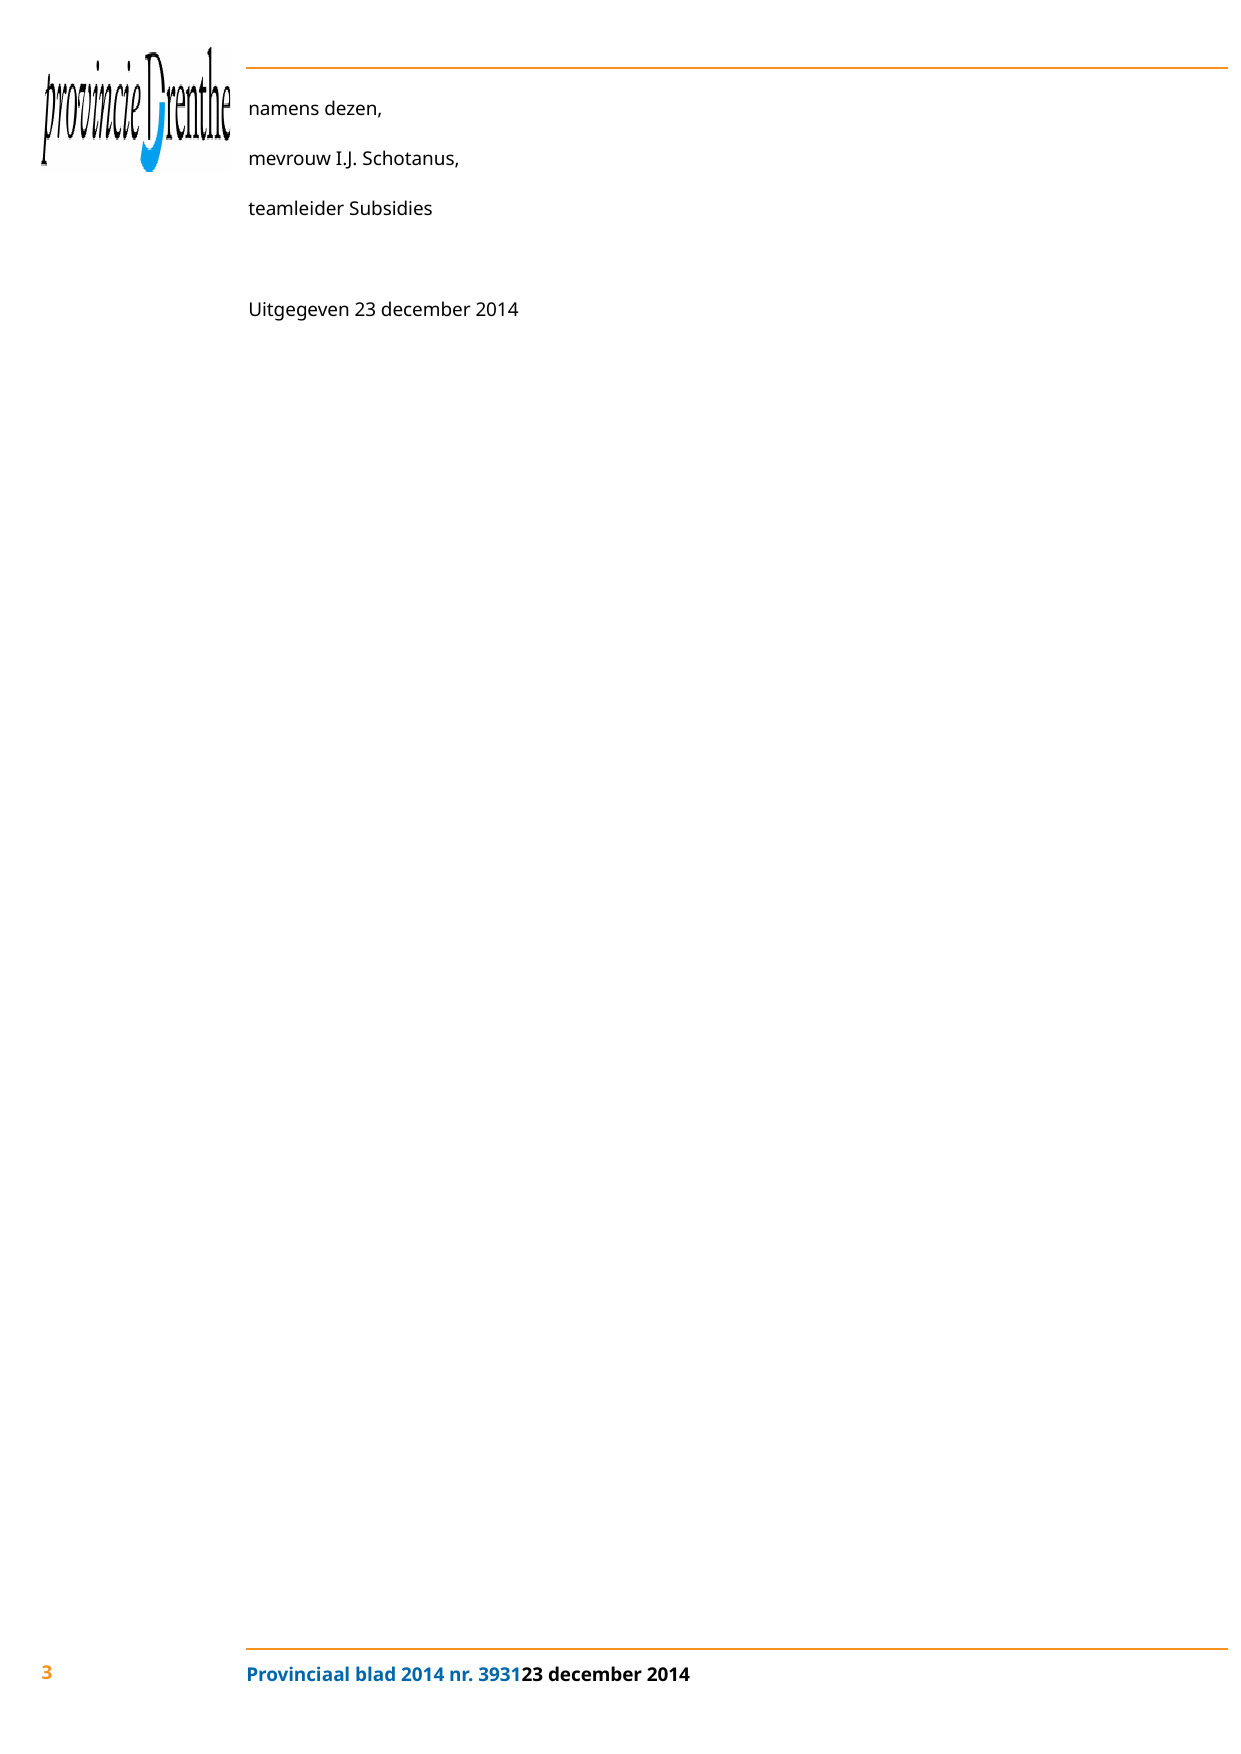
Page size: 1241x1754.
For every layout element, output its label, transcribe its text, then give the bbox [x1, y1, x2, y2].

picture [41, 47, 231, 172]
text Uitgegeven 23 december 2014 [248, 296, 1152, 322]
text teamleider Subsidies [248, 196, 1152, 221]
text namens dezen, [248, 95, 1152, 121]
text mevrouw I.J. Schotanus, [248, 145, 1152, 171]
